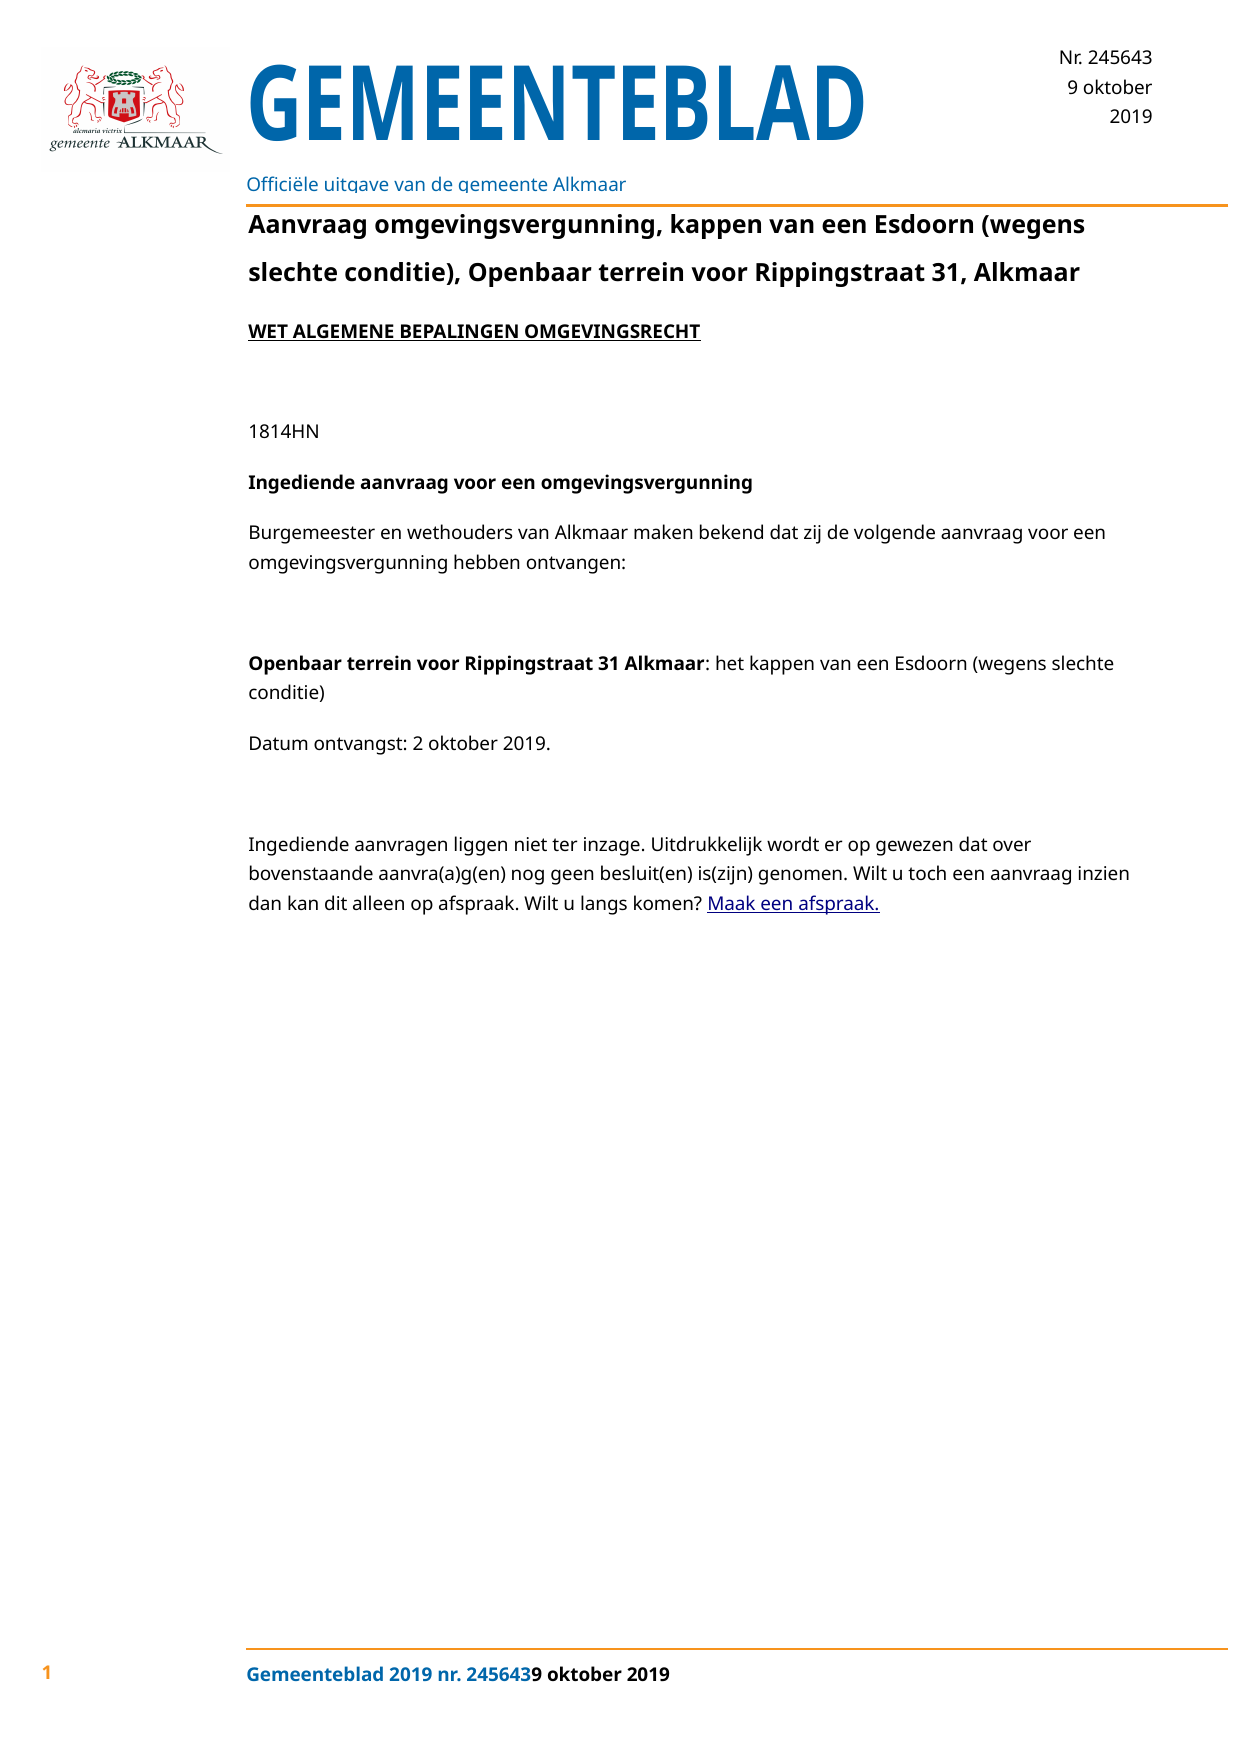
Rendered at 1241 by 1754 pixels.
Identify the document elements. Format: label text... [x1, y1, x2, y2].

text Ingediende aanvragen liggen niet ter inzage. Uitdrukkelijk wordt er op gewezen dat over bovenstaande aanvra(a)g(en) nog geen besluit(en) is(zijn) genomen. Wilt u toch een aanvraag inzien dan kan dit alleen op afspraak. Wilt u langs komen? Maak een afspraak. [248, 831, 1152, 916]
text WET ALGEMENE BEPALINGEN OMGEVINGSRECHT [248, 318, 1152, 344]
text Burgemeester en wethouders van Alkmaar maken bekend dat zij de volgende aanvraag voor een omgevingsvergunning hebben ontvangen: [248, 519, 1152, 575]
text Aanvraag omgevingsvergunning, kappen van een Esdoorn (wegens slechte conditie), Openbaar terrein voor Rippingstraat 31, Alkmaar [248, 207, 1152, 288]
text Ingediende aanvraag voor een omgevingsvergunning [248, 469, 1152, 495]
text Openbaar terrein voor Rippingstraat 31 Alkmaar: het kappen van een Esdoorn (wegens slechte conditie) [248, 650, 1152, 705]
picture [41, 47, 231, 172]
text 1814HN [248, 419, 1152, 444]
text Datum ontvangst: 2 oktober 2019. [248, 730, 1152, 756]
